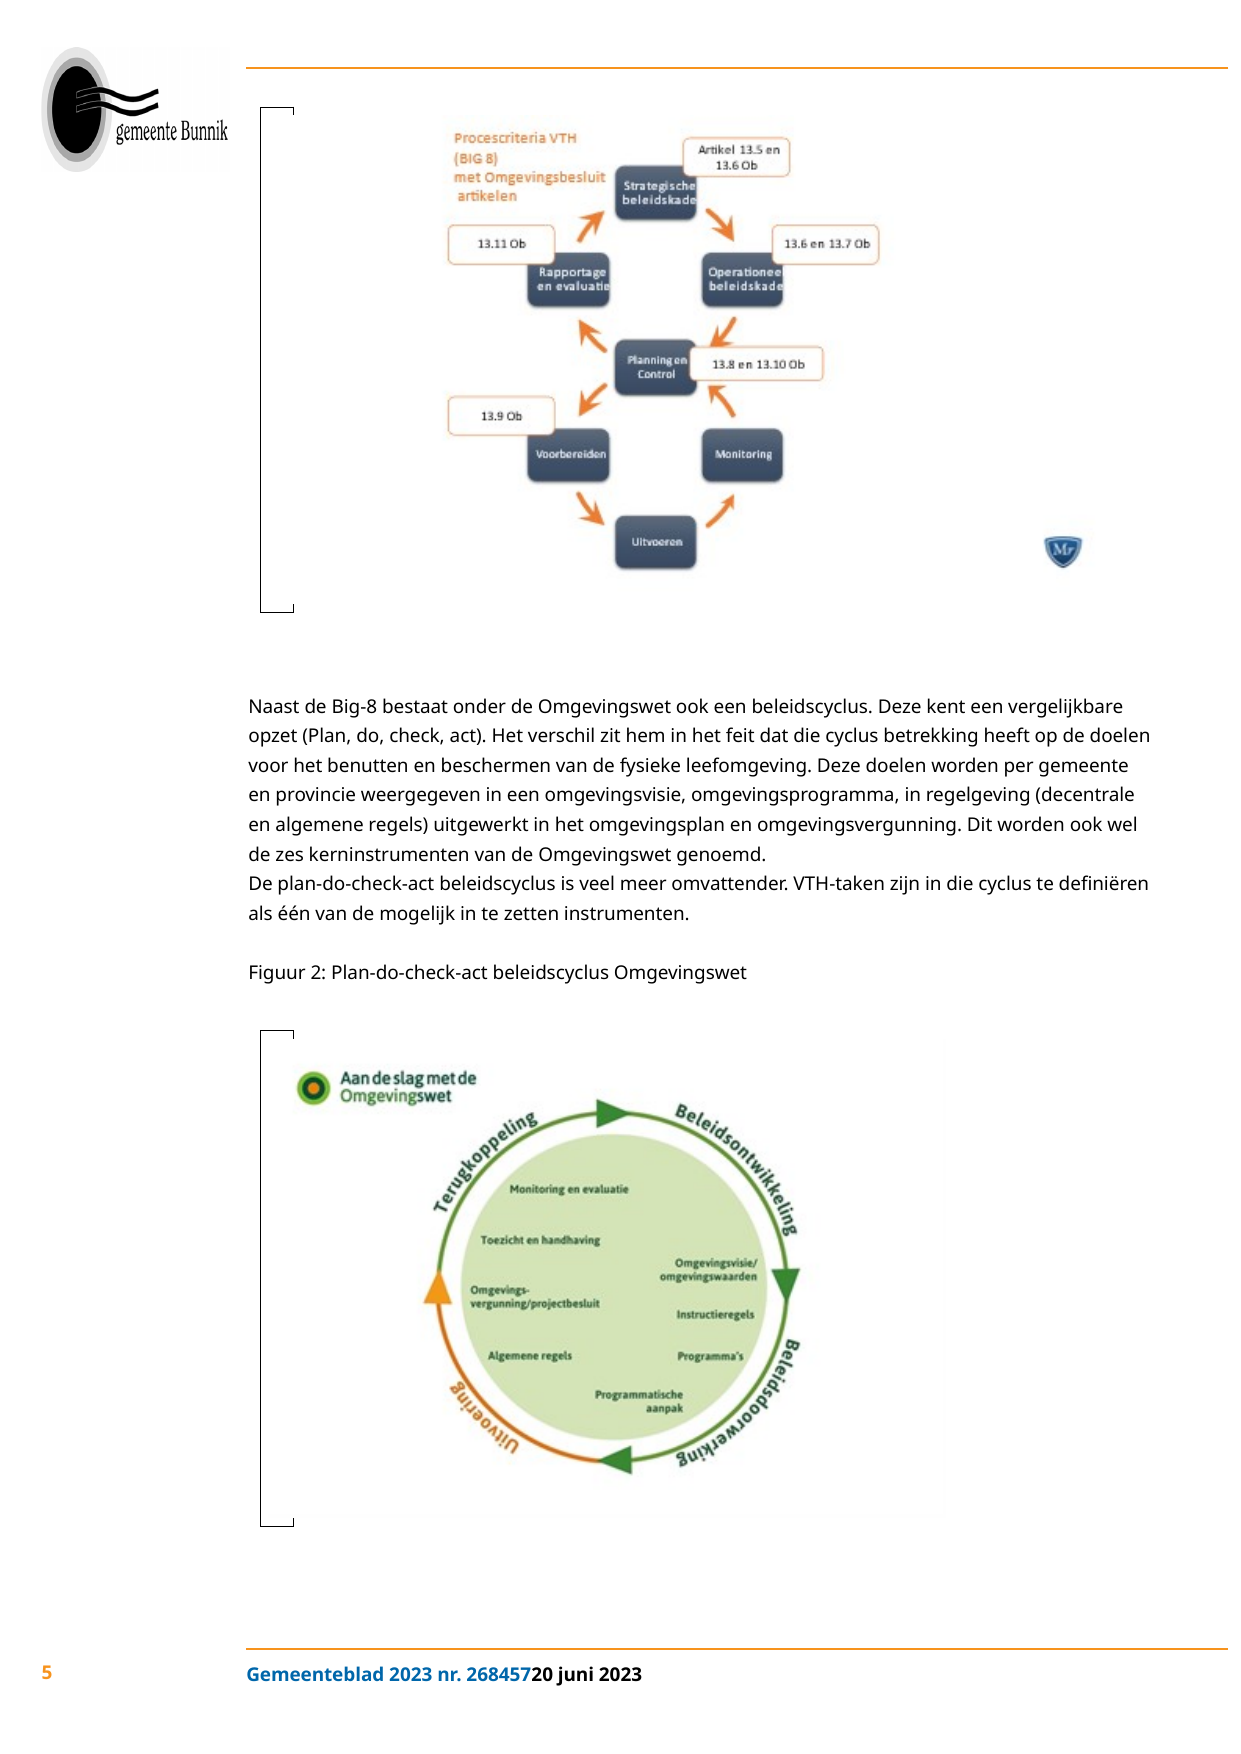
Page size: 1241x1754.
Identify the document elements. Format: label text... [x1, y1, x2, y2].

picture [41, 47, 231, 172]
text De plan-do-check-act beleidscyclus is veel meer omvattender. VTH-taken zijn in die cyclus te definiëren als één van de mogelijk in te zetten instrumenten. [248, 870, 1152, 926]
text Figuur 2: Plan-do-check-act beleidscyclus Omgevingswet [248, 959, 1152, 985]
text Naast de Big-8 bestaat onder de Omgevingswet ook een beleidscyclus. Deze kent een vergelijkbare opzet (Plan, do, check, act). Het verschil zit hem in het feit dat die cyclus betrekking heeft op de doelen voor het benutten en beschermen van de fysieke leefomgeving. Deze doelen worden per gemeente en provincie weergegeven in een omgevingsvisie, omgevingsprogramma, in regelgeving (decentrale en algemene regels) uitgewerkt in het omgevingsplan en omgevingsvergunning. Dit worden ook wel de zes kerninstrumenten van de Omgevingswet genoemd. [248, 693, 1152, 867]
picture [268, 115, 1135, 604]
picture [268, 1039, 946, 1518]
